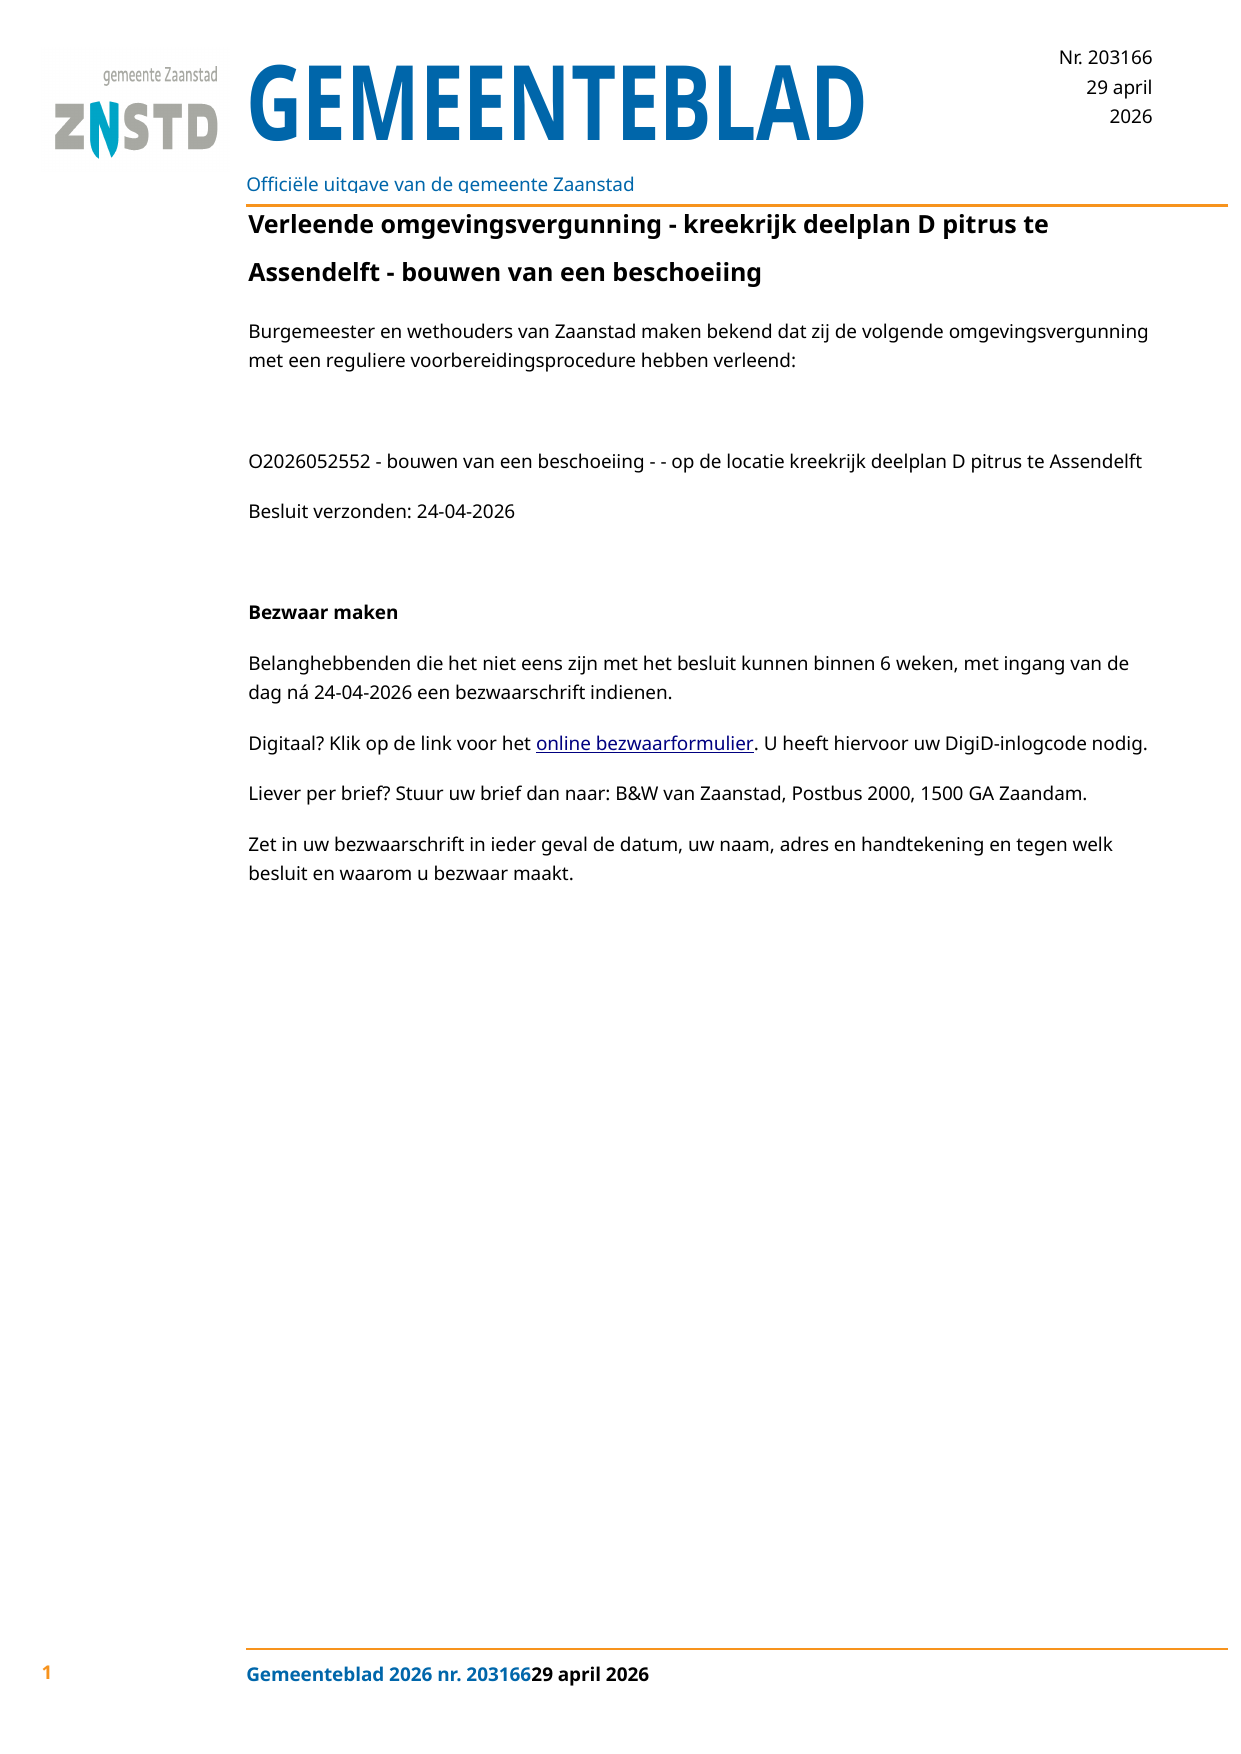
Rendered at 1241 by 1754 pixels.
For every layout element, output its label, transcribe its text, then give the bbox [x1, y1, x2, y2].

text Burgemeester en wethouders van Zaanstad maken bekend dat zij de volgende omgevingsvergunning met een reguliere voorbereidingsprocedure hebben verleend: [248, 318, 1152, 373]
text Belanghebbenden die het niet eens zijn met het besluit kunnen binnen 6 weken, met ingang van de dag ná 24-04-2026 een bezwaarschrift indienen. [248, 650, 1152, 705]
text Bezwaar maken [248, 599, 1152, 625]
text Digitaal? Klik op de link voor het online bezwaarformulier. U heeft hiervoor uw DigiD-inlogcode nodig. [248, 730, 1152, 756]
text O2026052552 - bouwen van een beschoeiing - - op de locatie kreekrijk deelplan D pitrus te Assendelft [248, 448, 1152, 474]
picture [41, 47, 231, 172]
text Zet in uw bezwaarschrift in ieder geval de datum, uw naam, adres en handtekening en tegen welk besluit en waarom u bezwaar maakt. [248, 831, 1152, 886]
text Liever per brief? Stuur uw brief dan naar: B&W van Zaanstad, Postbus 2000, 1500 GA Zaandam. [248, 780, 1152, 806]
text Verleende omgevingsvergunning - kreekrijk deelplan D pitrus te Assendelft - bouwen van een beschoeiing [248, 207, 1152, 288]
text Besluit verzonden: 24-04-2026 [248, 499, 1152, 524]
